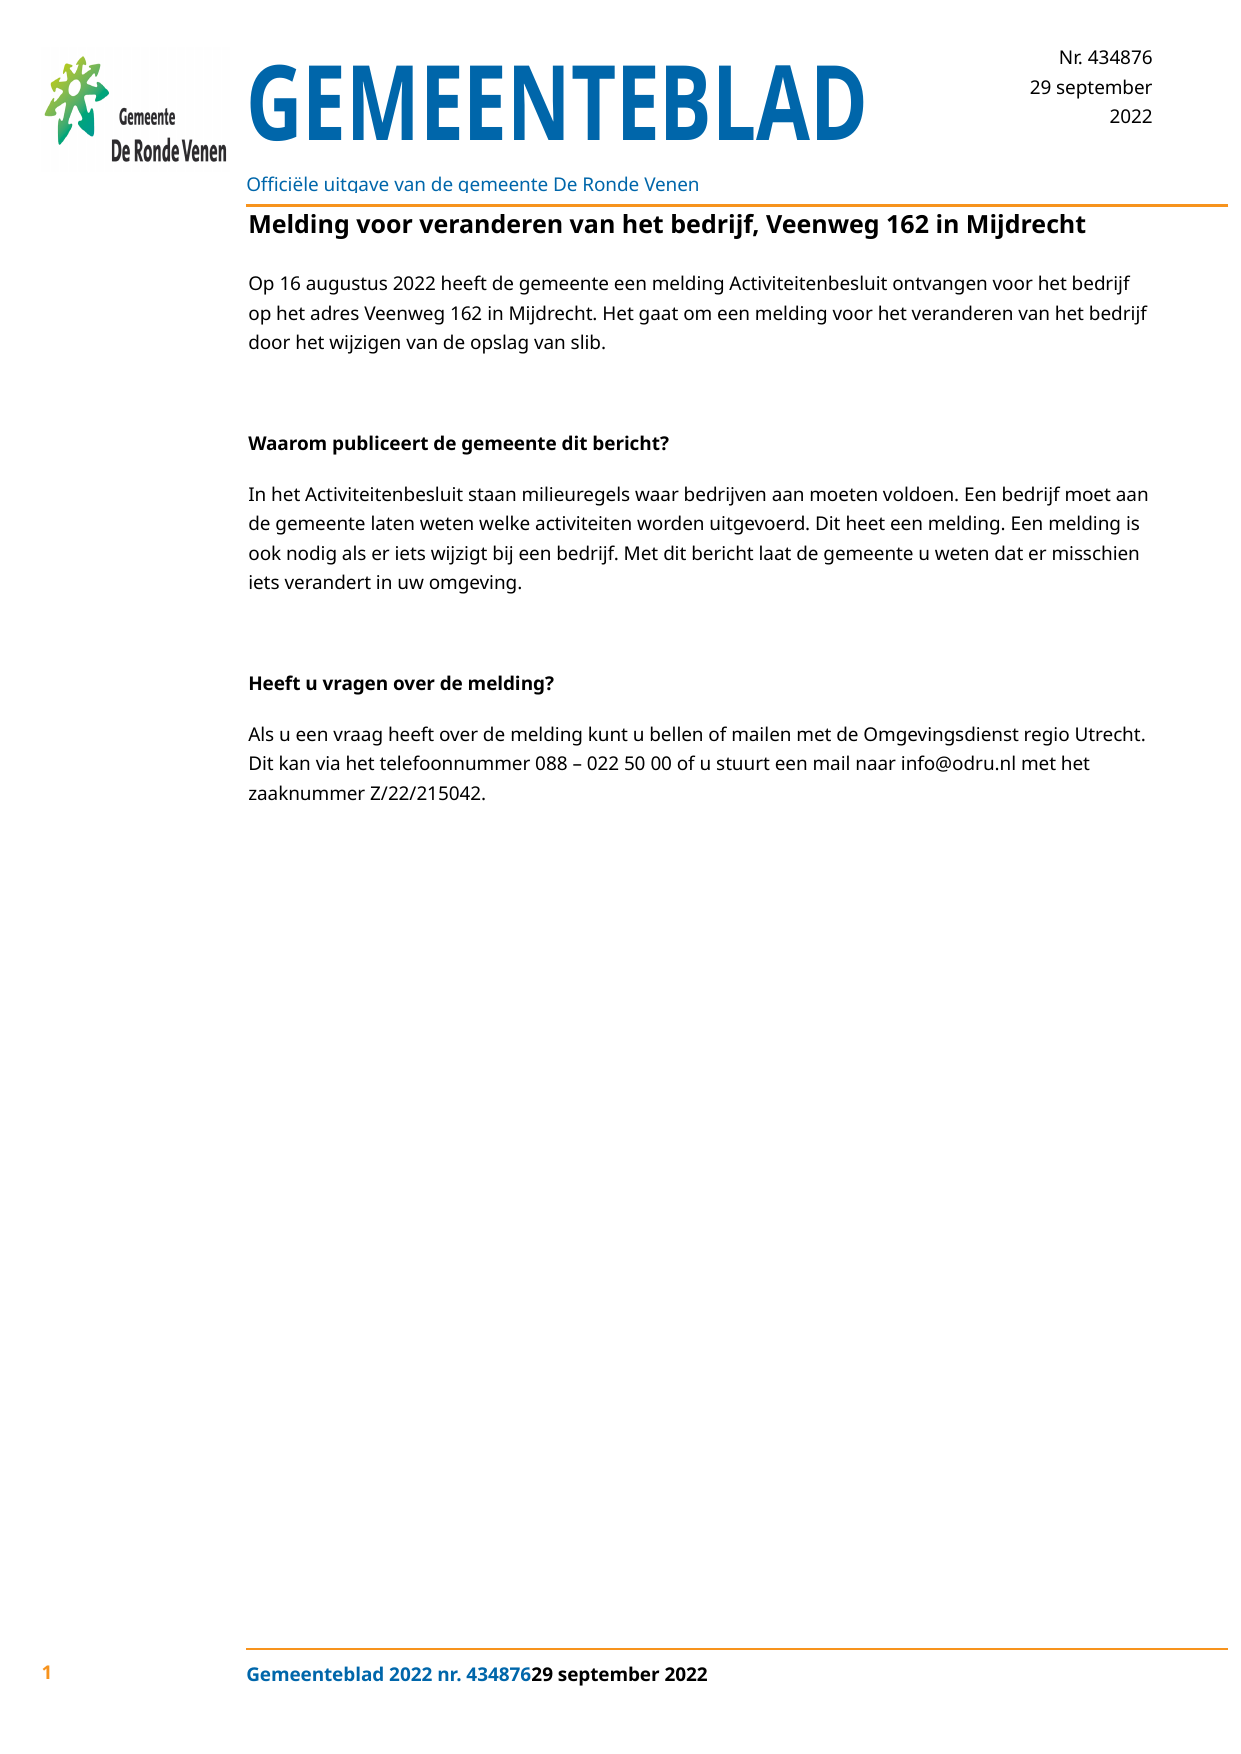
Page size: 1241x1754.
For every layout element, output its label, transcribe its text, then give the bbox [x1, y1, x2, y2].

text Melding voor veranderen van het bedrijf, Veenweg 162 in Mijdrecht [248, 207, 1152, 241]
text In het Activiteitenbesluit staan milieuregels waar bedrijven aan moeten voldoen. Een bedrijf moet aan de gemeente laten weten welke activiteiten worden uitgevoerd. Dit heet een melding. Een melding is ook nodig als er iets wijzigt bij een bedrijf. Met dit bericht laat de gemeente u weten dat er misschien iets verandert in uw omgeving. [248, 481, 1152, 595]
text Waarom publiceert de gemeente dit bericht? [248, 430, 1152, 456]
text Op 16 augustus 2022 heeft de gemeente een melding Activiteitenbesluit ontvangen voor het bedrijf op het adres Veenweg 162 in Mijdrecht. Het gaat om een melding voor het veranderen van het bedrijf door het wijzigen van de opslag van slib. [248, 270, 1152, 355]
text Heeft u vragen over de melding? [248, 670, 1152, 696]
picture [41, 47, 231, 172]
text Als u een vraag heeft over de melding kunt u bellen of mailen met de Omgevingsdienst regio Utrecht. Dit kan via het telefoonnummer 088 – 022 50 00 of u stuurt een mail naar info@odru.nl met het zaaknummer Z/22/215042. [248, 721, 1152, 806]
